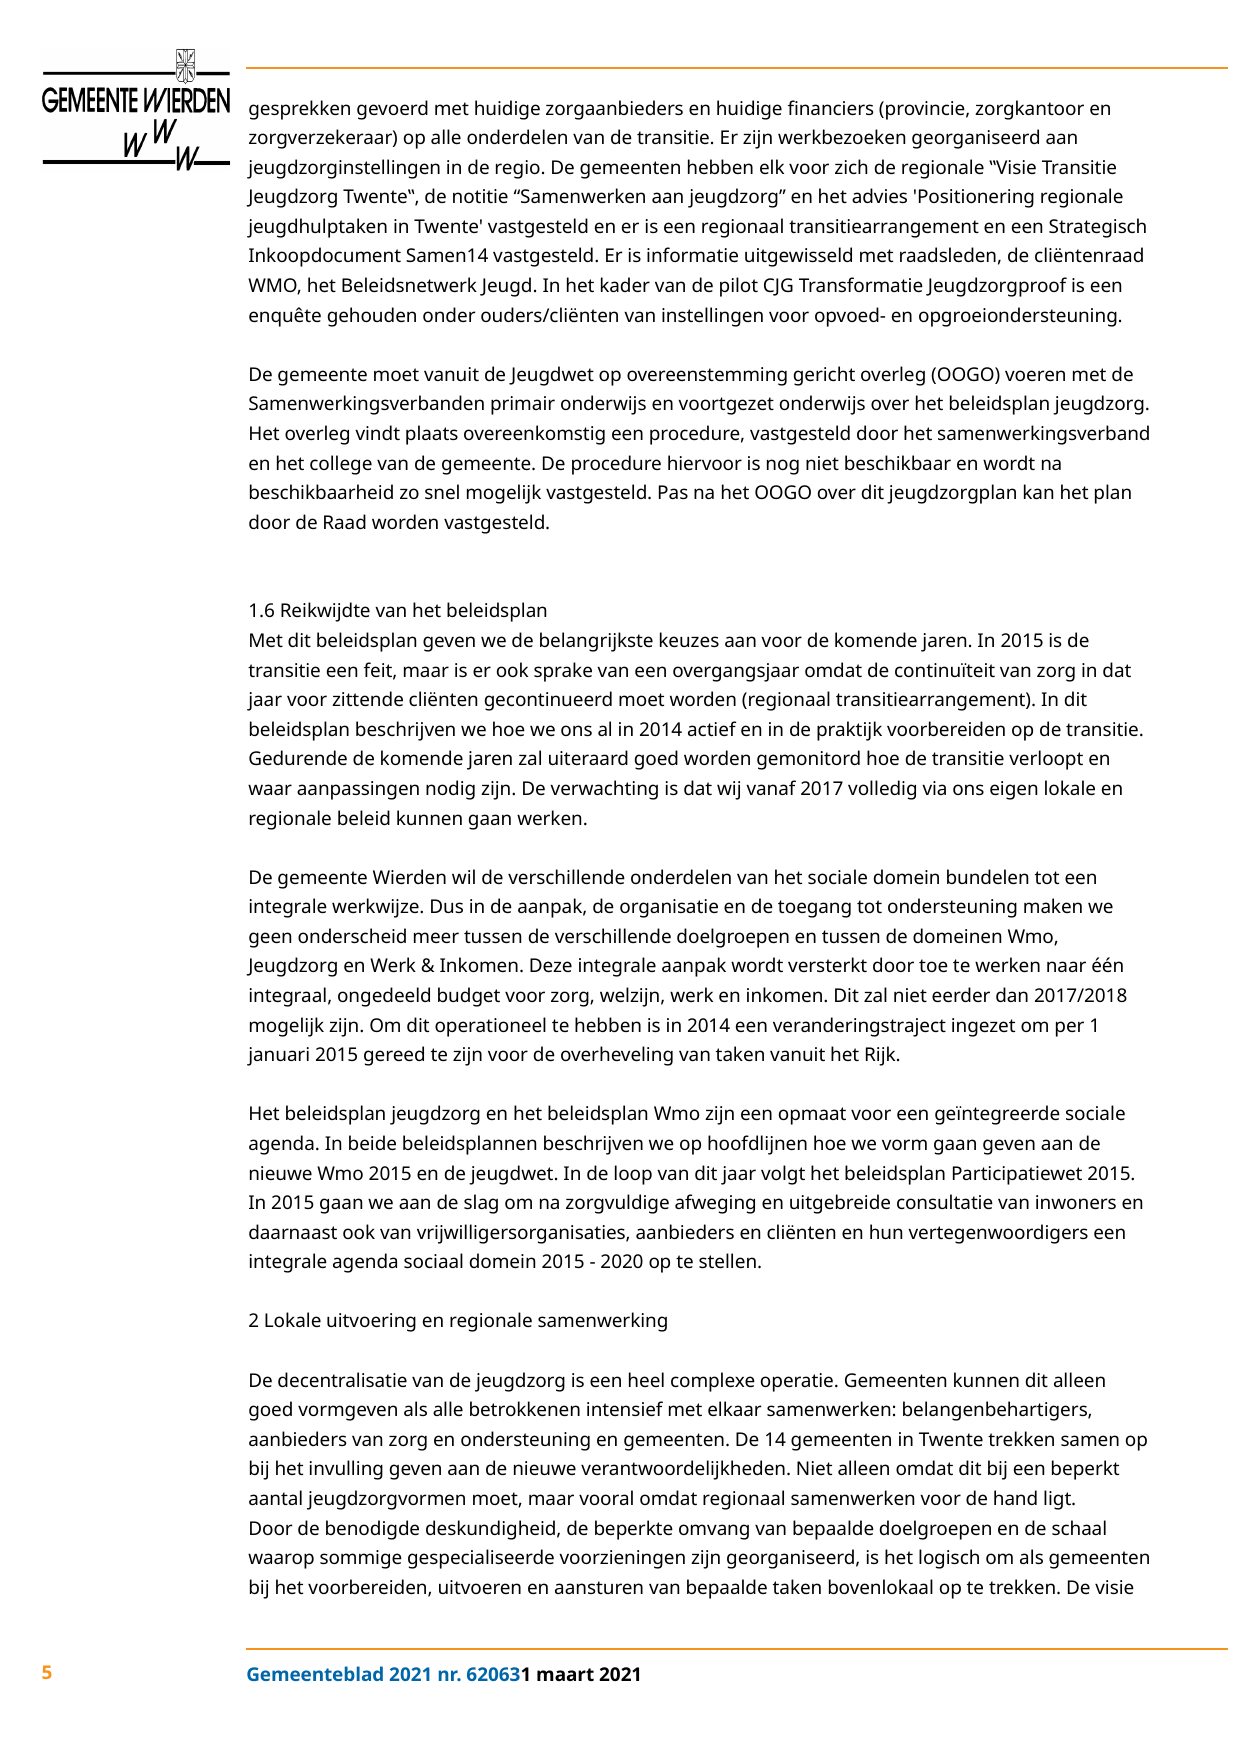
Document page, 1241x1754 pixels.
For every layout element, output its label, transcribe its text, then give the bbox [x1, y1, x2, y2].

text gesprekken gevoerd met huidige zorgaanbieders en huidige financiers (provincie, zorgkantoor en zorgverzekeraar) op alle onderdelen van de transitie. Er zijn werkbezoeken georganiseerd aan jeugdzorginstellingen in de regio. De gemeenten hebben elk voor zich de regionale ‟Visie Transitie Jeugdzorg Twente‟, de notitie “Samenwerken aan jeugdzorg” en het advies 'Positionering regionale jeugdhulptaken in Twente' vastgesteld en er is een regionaal transitiearrangement en een Strategisch Inkoopdocument Samen14 vastgesteld. Er is informatie uitgewisseld met raadsleden, de cliëntenraad WMO, het Beleidsnetwerk Jeugd. In het kader van de pilot CJG Transformatie Jeugdzorgproof is een enquête gehouden onder ouders/cliënten van instellingen voor opvoed- en opgroeiondersteuning. [248, 95, 1152, 328]
text De gemeente moet vanuit de Jeugdwet op overeenstemming gericht overleg (OOGO) voeren met de Samenwerkingsverbanden primair onderwijs en voortgezet onderwijs over het beleidsplan jeugdzorg. Het overleg vindt plaats overeenkomstig een procedure, vastgesteld door het samenwerkingsverband en het college van de gemeente. De procedure hiervoor is nog niet beschikbaar en wordt na beschikbaarheid zo snel mogelijk vastgesteld. Pas na het OOGO over dit jeugdzorgplan kan het plan door de Raad worden vastgesteld. [248, 361, 1152, 535]
text De decentralisatie van de jeugdzorg is een heel complexe operatie. Gemeenten kunnen dit alleen goed vormgeven als alle betrokkenen intensief met elkaar samenwerken: belangenbehartigers, aanbieders van zorg en ondersteuning en gemeenten. De 14 gemeenten in Twente trekken samen op bij het invulling geven aan de nieuwe verantwoordelijkheden. Niet alleen omdat dit bij een beperkt aantal jeugdzorgvormen moet, maar vooral omdat regionaal samenwerken voor de hand ligt. [248, 1367, 1152, 1511]
text 1.6 Reikwijdte van het beleidsplan [248, 598, 1152, 623]
text De gemeente Wierden wil de verschillende onderdelen van het sociale domein bundelen tot een integrale werkwijze. Dus in de aanpak, de organisatie en de toegang tot ondersteuning maken we geen onderscheid meer tussen de verschillende doelgroepen en tussen de domeinen Wmo, Jeugdzorg en Werk & Inkomen. Deze integrale aanpak wordt versterkt door toe te werken naar één integraal, ongedeeld budget voor zorg, welzijn, werk en inkomen. Dit zal niet eerder dan 2017/2018 mogelijk zijn. Om dit operationeel te hebben is in 2014 een veranderingstraject ingezet om per 1 januari 2015 gereed te zijn voor de overheveling van taken vanuit het Rijk. [248, 864, 1152, 1067]
picture [41, 47, 231, 172]
text Het beleidsplan jeugdzorg en het beleidsplan Wmo zijn een opmaat voor een geïntegreerde sociale agenda. In beide beleidsplannen beschrijven we op hoofdlijnen hoe we vorm gaan geven aan de nieuwe Wmo 2015 en de jeugdwet. In de loop van dit jaar volgt het beleidsplan Participatiewet 2015. In 2015 gaan we aan de slag om na zorgvuldige afweging en uitgebreide consultatie van inwoners en daarnaast ook van vrijwilligersorganisaties, aanbieders en cliënten en hun vertegenwoordigers een integrale agenda sociaal domein 2015 - 2020 op te stellen. [248, 1101, 1152, 1274]
text 2 Lokale uitvoering en regionale samenwerking [248, 1308, 1152, 1333]
text Door de benodigde deskundigheid, de beperkte omvang van bepaalde doelgroepen en de schaal waarop sommige gespecialiseerde voorzieningen zijn georganiseerd, is het logisch om als gemeenten bij het voorbereiden, uitvoeren en aansturen van bepaalde taken bovenlokaal op te trekken. De visie [248, 1515, 1152, 1600]
text Met dit beleidsplan geven we de belangrijkste keuzes aan voor de komende jaren. In 2015 is de transitie een feit, maar is er ook sprake van een overgangsjaar omdat de continuïteit van zorg in dat jaar voor zittende cliënten gecontinueerd moet worden (regionaal transitiearrangement). In dit beleidsplan beschrijven we hoe we ons al in 2014 actief en in de praktijk voorbereiden op de transitie. Gedurende de komende jaren zal uiteraard goed worden gemonitord hoe de transitie verloopt en waar aanpassingen nodig zijn. De verwachting is dat wij vanaf 2017 volledig via ons eigen lokale en regionale beleid kunnen gaan werken. [248, 627, 1152, 831]
